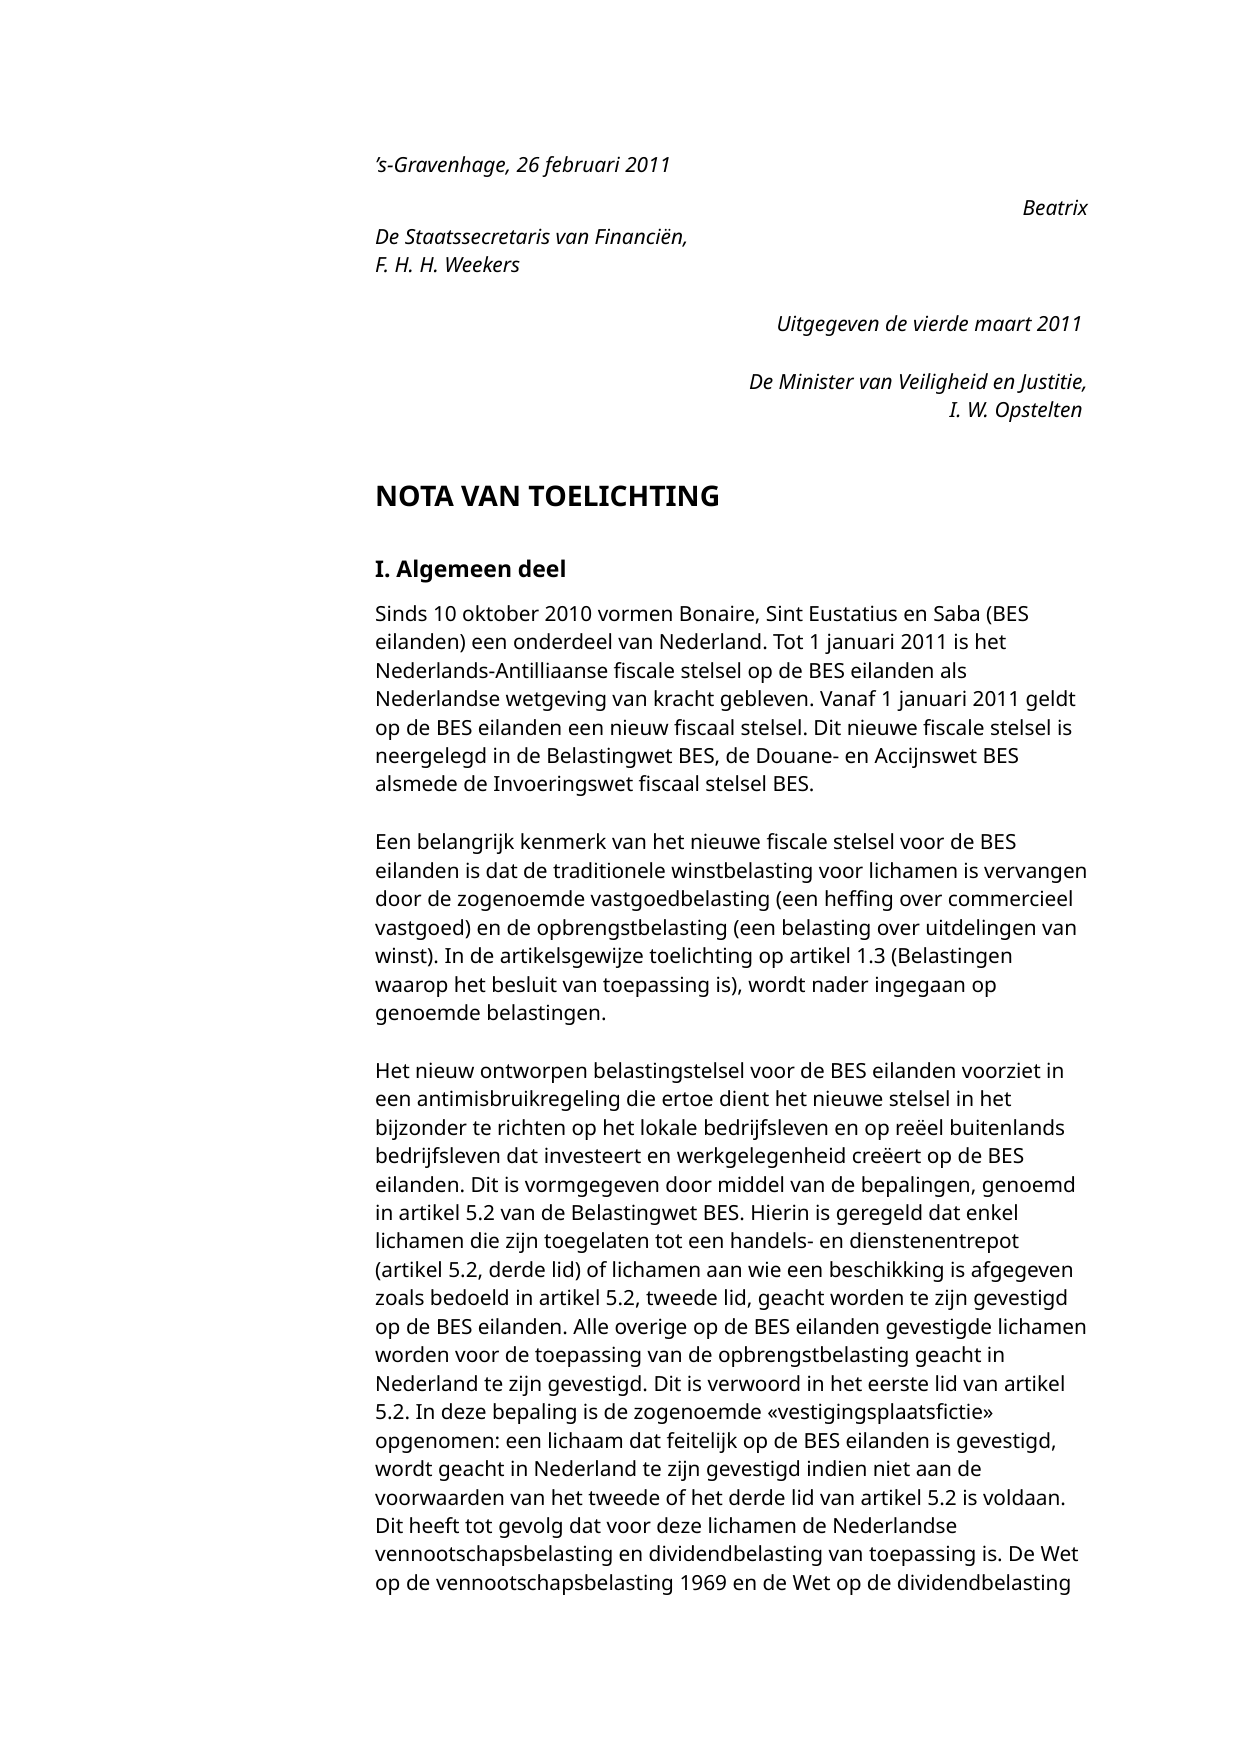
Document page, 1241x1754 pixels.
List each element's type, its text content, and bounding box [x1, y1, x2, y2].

text De Minister van Veiligheid en Justitie, [375, 367, 1090, 396]
text F. H. H. Weekers [375, 250, 1090, 279]
text Uitgegeven de vierde maart 2011 [375, 309, 1090, 337]
text Beatrix [375, 193, 1090, 222]
subtitle NOTA VAN TOELICHTING [375, 477, 1090, 515]
text Het nieuw ontworpen belastingstelsel voor de BES eilanden voorziet in een antimisbruikregeling die ertoe dient het nieuwe stelsel in het bijzonder te richten op het lokale bedrijfsleven en op reëel buitenlands bedrijfsleven dat investeert en werkgelegenheid creëert op de BES eilanden. Dit is vormgegeven door middel van de bepalingen, genoemd in artikel 5.2 van de Belastingwet BES. Hierin is geregeld dat enkel lichamen die zijn toegelaten tot een handels- en dienstenentrepot (artikel 5.2, derde lid) of lichamen aan wie een beschikking is afgegeven zoals bedoeld in artikel 5.2, tweede lid, geacht worden te zijn gevestigd op de BES eilanden. Alle overige op de BES eilanden gevestigde lichamen worden voor de toepassing van de opbrengstbelasting geacht in Nederland te zijn gevestigd. Dit is verwoord in het eerste lid van artikel 5.2. In deze bepaling is de zogenoemde «vestigingsplaatsfictie» opgenomen: een lichaam dat feitelijk op de BES eilanden is gevestigd, wordt geacht in Nederland te zijn gevestigd indien niet aan de voorwaarden van het tweede of het derde lid van artikel 5.2 is voldaan. Dit heeft tot gevolg dat voor deze lichamen de Nederlandse vennootschapsbelasting en dividendbelasting van toepassing is. De Wet op de vennootschapsbelasting 1969 en de Wet op de dividendbelasting [375, 1056, 1090, 1596]
text Sinds 10 oktober 2010 vormen Bonaire, Sint Eustatius en Saba (BES eilanden) een onderdeel van Nederland. Tot 1 januari 2011 is het Nederlands-Antilliaanse fiscale stelsel op de BES eilanden als Nederlandse wetgeving van kracht gebleven. Vanaf 1 januari 2011 geldt op de BES eilanden een nieuw fiscaal stelsel. Dit nieuwe fiscale stelsel is neergelegd in de Belastingwet BES, de Douane- en Accijnswet BES alsmede de Invoeringswet fiscaal stelsel BES. [375, 599, 1090, 798]
text ’s-Gravenhage, 26 februari 2011 [375, 150, 1090, 178]
subtitle I. Algemeen deel [375, 553, 1090, 584]
text I. W. Opstelten [375, 396, 1090, 424]
text Een belangrijk kenmerk van het nieuwe fiscale stelsel voor de BES eilanden is dat de traditionele winstbelasting voor lichamen is vervangen door de zogenoemde vastgoedbelasting (een heffing over commercieel vastgoed) en de opbrengstbelasting (een belasting over uitdelingen van winst). In de artikelsgewijze toelichting op artikel 1.3 (Belastingen waarop het besluit van toepassing is), wordt nader ingegaan op genoemde belastingen. [375, 827, 1090, 1027]
text De Staatssecretaris van Financiën, [375, 222, 1090, 250]
